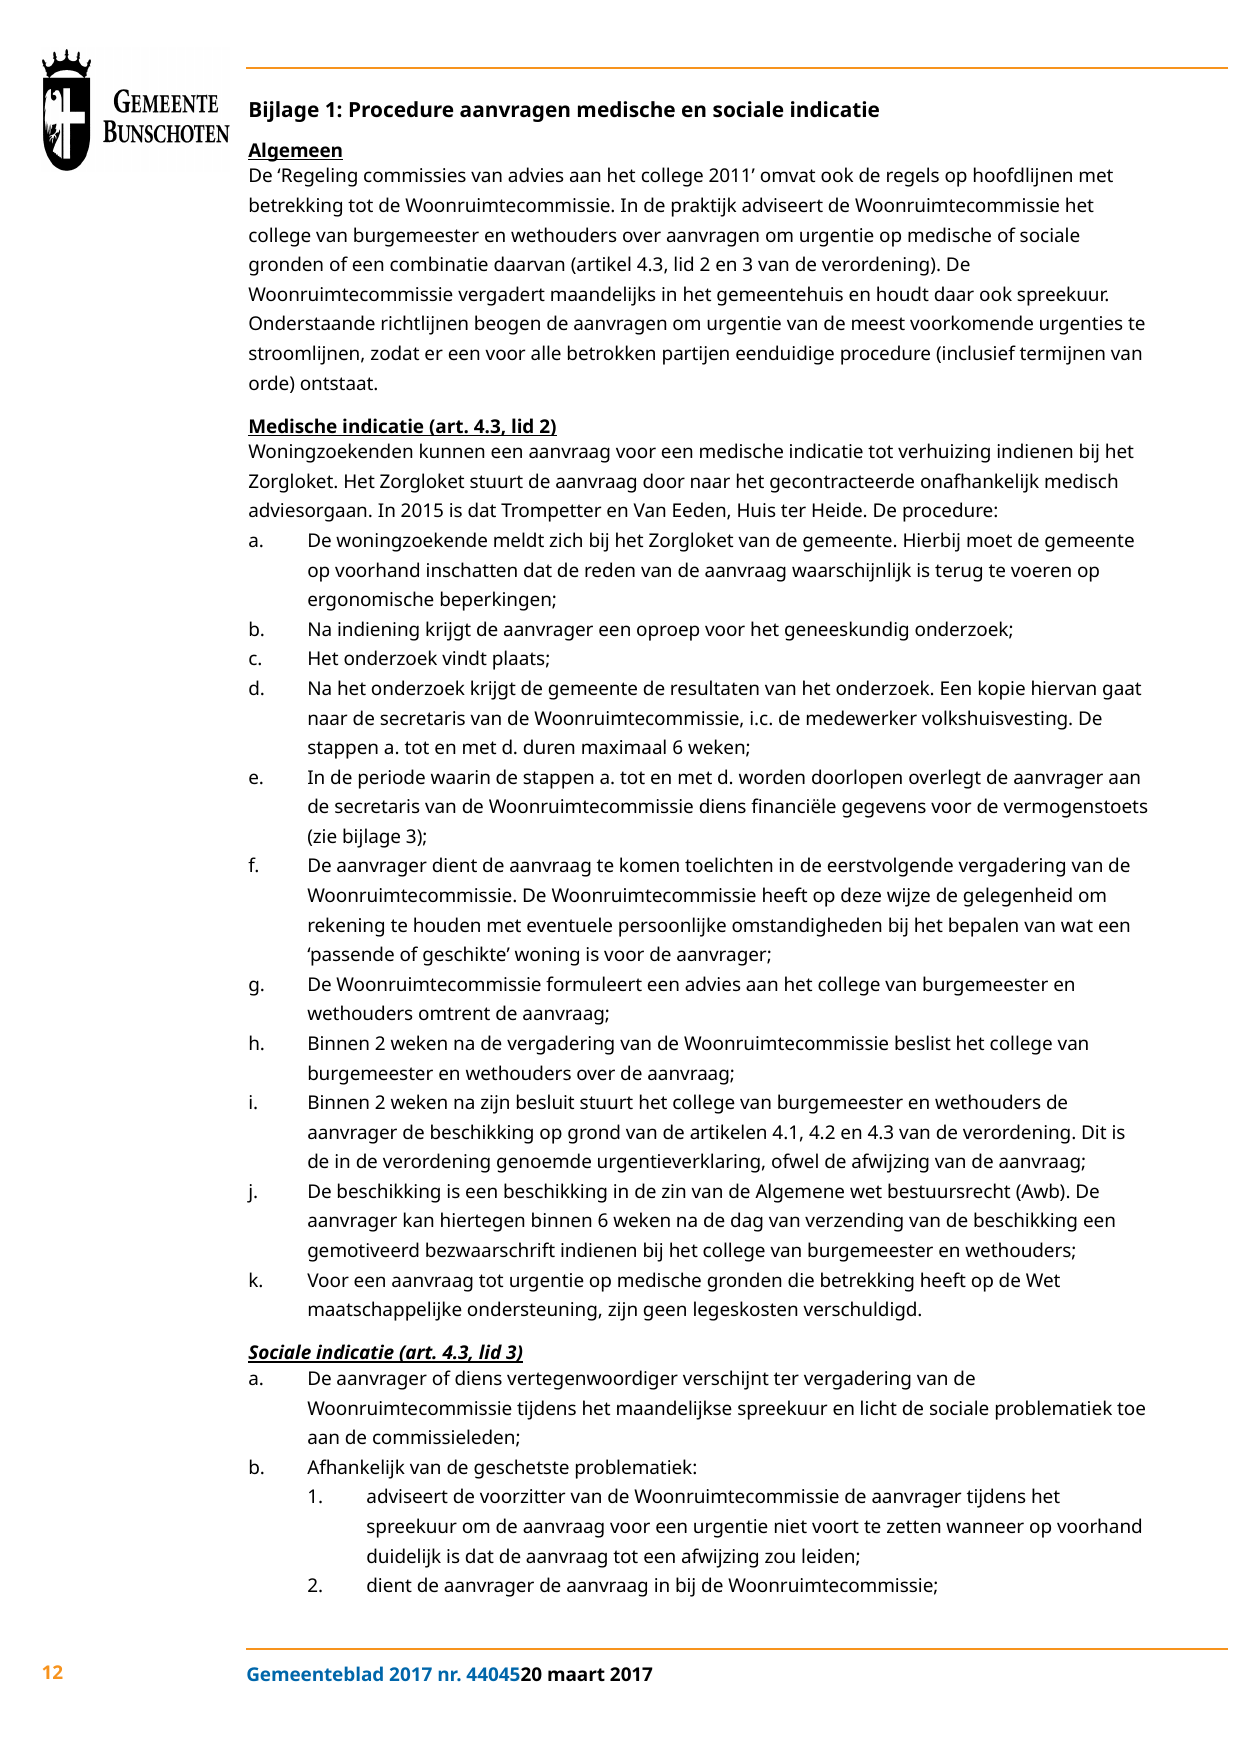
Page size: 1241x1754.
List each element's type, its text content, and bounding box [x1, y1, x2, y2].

picture [41, 47, 231, 172]
list Binnen 2 weken na de vergadering van de Woonruimtecommissie beslist het college van burgemeester en wethouders over de aanvraag; [248, 1030, 1152, 1086]
list De beschikking is een beschikking in de zin van de Algemene wet bestuursrecht (Awb). De aanvrager kan hiertegen binnen 6 weken na de dag van verzending van de beschikking een gemotiveerd bezwaarschrift indienen bij het college van burgemeester en wethouders; [248, 1178, 1152, 1263]
text De ‘Regeling commissies van advies aan het college 2011’ omvat ook de regels op hoofdlijnen met betrekking tot de Woonruimtecommissie. In de praktijk adviseert de Woonruimtecommissie het college van burgemeester en wethouders over aanvragen om urgentie op medische of sociale gronden of een combinatie daarvan (artikel 4.3, lid 2 en 3 van de verordening). De Woonruimtecommissie vergadert maandelijks in het gemeentehuis en houdt daar ook spreekuur. Onderstaande richtlijnen beogen de aanvragen om urgentie van de meest voorkomende urgenties te stroomlijnen, zodat er een voor alle betrokken partijen eenduidige procedure (inclusief termijnen van orde) ontstaat. [248, 163, 1152, 395]
list Na indiening krijgt de aanvrager een oproep voor het geneeskundig onderzoek; [248, 616, 1152, 642]
text Algemeen [248, 137, 1152, 163]
list Binnen 2 weken na zijn besluit stuurt het college van burgemeester en wethouders de aanvrager de beschikking op grond van de artikelen 4.1, 4.2 en 4.3 van de verordening. Dit is de in de verordening genoemde urgentieverklaring, ofwel de afwijzing van de aanvraag; [248, 1089, 1152, 1174]
list adviseert de voorzitter van de Woonruimtecommissie de aanvrager tijdens het spreekuur om de aanvraag voor een urgentie niet voort te zetten wanneer op voorhand duidelijk is dat de aanvraag tot een afwijzing zou leiden; [307, 1484, 1152, 1568]
text Woningzoekenden kunnen een aanvraag voor een medische indicatie tot verhuizing indienen bij het Zorgloket. Het Zorgloket stuurt de aanvraag door naar het gecontracteerde onafhankelijk medisch adviesorgaan. In 2015 is dat Trompetter en Van Eeden, Huis ter Heide. De procedure: [248, 438, 1152, 523]
text Sociale indicatie (art. 4.3, lid 3) [248, 1339, 1152, 1365]
list Na het onderzoek krijgt de gemeente de resultaten van het onderzoek. Een kopie hiervan gaat naar de secretaris van de Woonruimtecommissie, i.c. de medewerker volkshuisvesting. De stappen a. tot en met d. duren maximaal 6 weken; [248, 675, 1152, 760]
list Het onderzoek vindt plaats; [248, 646, 1152, 671]
list De Woonruimtecommissie formuleert een advies aan het college van burgemeester en wethouders omtrent de aanvraag; [248, 971, 1152, 1026]
text Medische indicatie (art. 4.3, lid 2) [248, 413, 1152, 438]
list dient de aanvrager de aanvraag in bij de Woonruimtecommissie; [307, 1572, 1152, 1598]
list De woningzoekende meldt zich bij het Zorgloket van de gemeente. Hierbij moet de gemeente op voorhand inschatten dat de reden van de aanvraag waarschijnlijk is terug te voeren op ergonomische beperkingen; [248, 527, 1152, 612]
list Voor een aanvraag tot urgentie op medische gronden die betrekking heeft op de Wet maatschappelijke ondersteuning, zijn geen legeskosten verschuldigd. [248, 1267, 1152, 1322]
list De aanvrager dient de aanvraag te komen toelichten in de eerstvolgende vergadering van de Woonruimtecommissie. De Woonruimtecommissie heeft op deze wijze de gelegenheid om rekening te houden met eventuele persoonlijke omstandigheden bij het bepalen van wat een ‘passende of geschikte’ woning is voor de aanvrager; [248, 853, 1152, 967]
list Afhankelijk van de geschetste problematiek: [248, 1454, 1152, 1480]
list De aanvrager of diens vertegenwoordiger verschijnt ter vergadering van de Woonruimtecommissie tijdens het maandelijkse spreekuur en licht de sociale problematiek toe aan de commissieleden; [248, 1365, 1152, 1450]
text Bijlage 1: Procedure aanvragen medische en sociale indicatie [248, 95, 1152, 123]
list In de periode waarin de stappen a. tot en met d. worden doorlopen overlegt de aanvrager aan de secretaris van de Woonruimtecommissie diens financiële gegevens voor de vermogenstoets (zie bijlage 3); [248, 764, 1152, 849]
